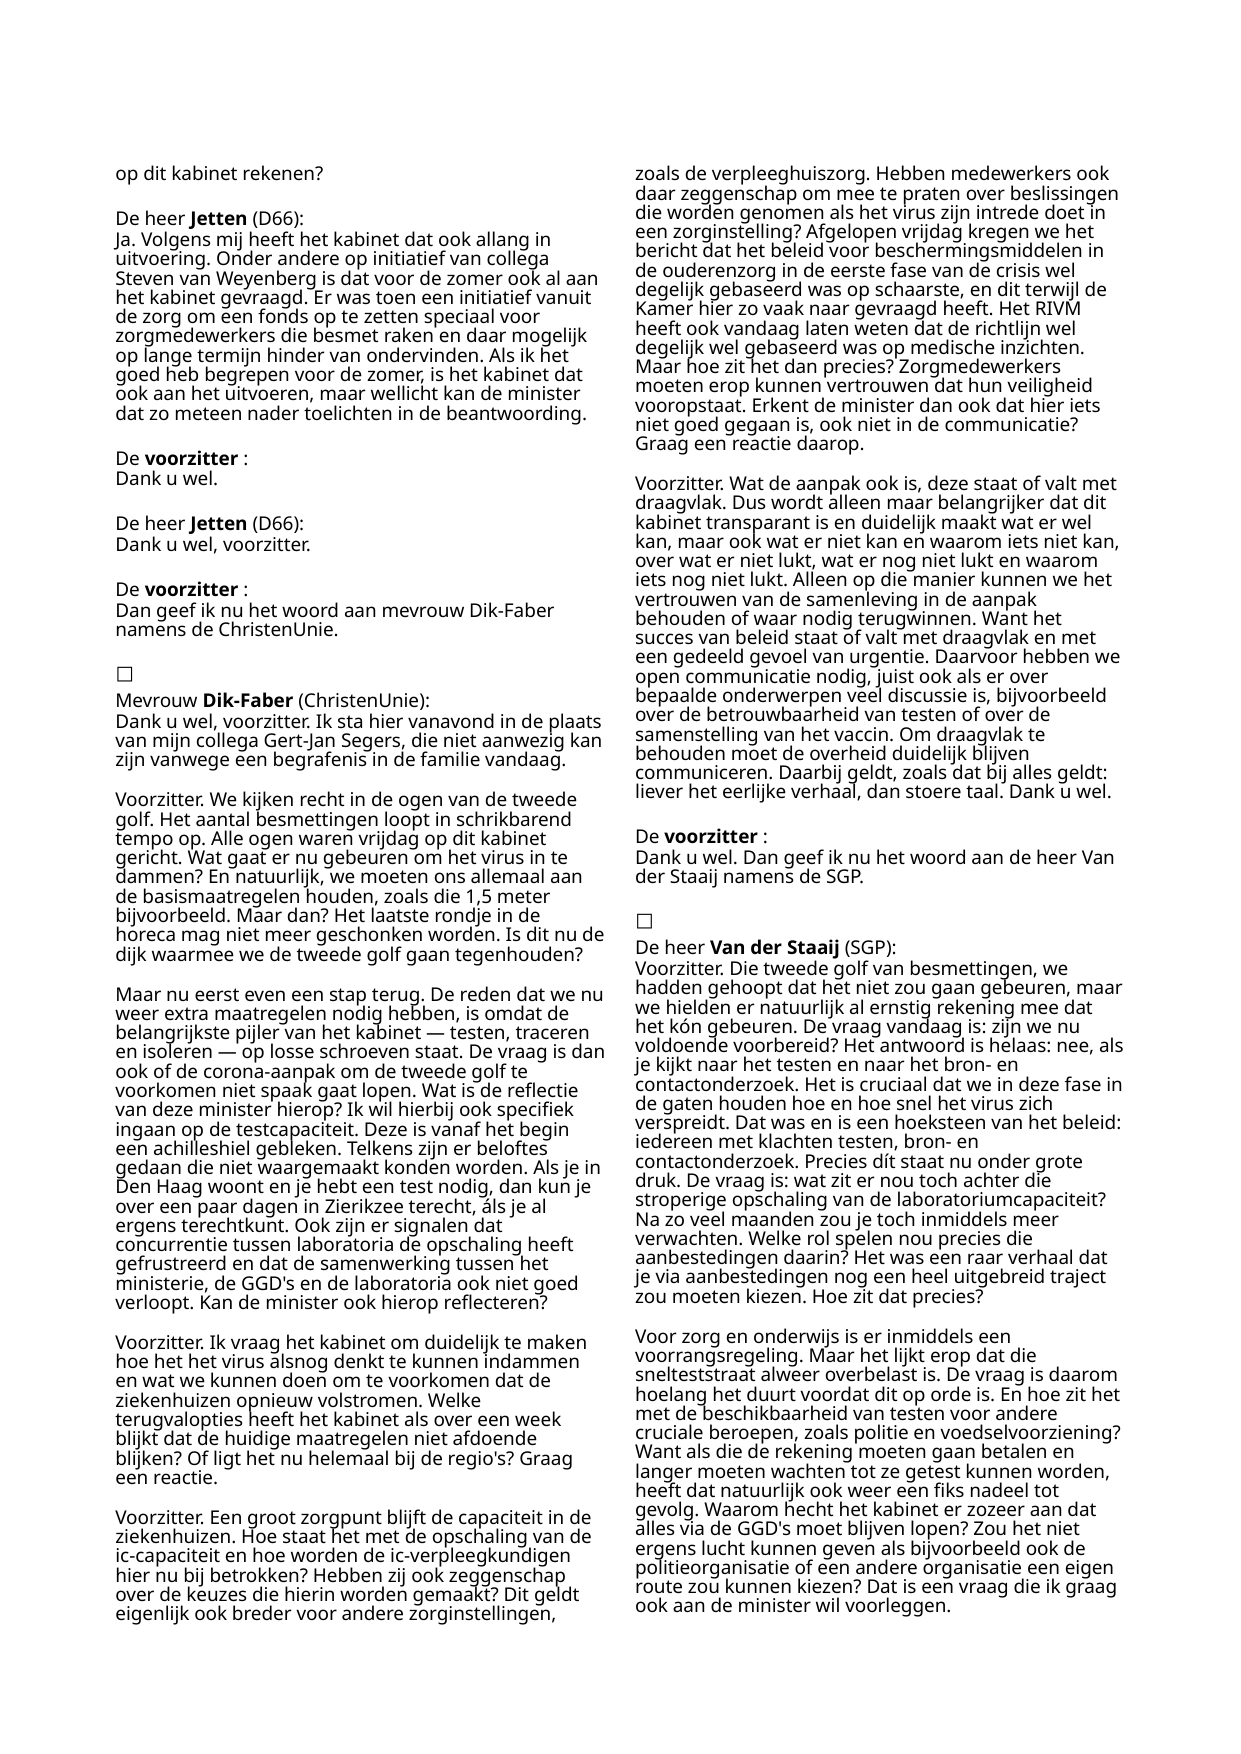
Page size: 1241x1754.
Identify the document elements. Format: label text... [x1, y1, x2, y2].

text Voorzitter. Wat de aanpak ook is, deze staat of valt met draagvlak. Dus wordt alleen maar belangrijker dat dit kabinet transparant is en duidelijk maakt wat er wel kan, maar ook wat er niet kan en waarom iets niet kan, over wat er niet lukt, wat er nog niet lukt en waarom iets nog niet lukt. Alleen op die manier kunnen we het vertrouwen van de samenleving in de aanpak behouden of waar nodig terugwinnen. Want het succes van beleid staat of valt met draagvlak en met een gedeeld gevoel van urgentie. Daarvoor hebben we open communicatie nodig, juist ook als er over bepaalde onderwerpen veel discussie is, bijvoorbeeld over de betrouwbaarheid van testen of over de samenstelling van het vaccin. Om draagvlak te behouden moet de overheid duidelijk blijven communiceren. Daarbij geldt, zoals dat bij alles geldt: liever het eerlijke verhaal, dan stoere taal. Dank u wel. [635, 475, 1125, 803]
text Maar nu eerst even een stap terug. De reden dat we nu weer extra maatregelen nodig hebben, is omdat de belangrijkste pijler van het kabinet — testen, traceren en isoleren — op losse schroeven staat. De vraag is dan ook of de corona-aanpak om de tweede golf te voorkomen niet spaak gaat lopen. Wat is de reflectie van deze minister hierop? Ik wil hierbij ook specifiek ingaan op de testcapaciteit. Deze is vanaf het begin een achilleshiel gebleken. Telkens zijn er beloftes gedaan die niet waargemaakt konden worden. Als je in Den Haag woont en je hebt een test nodig, dan kun je over een paar dagen in Zierikzee terecht, áls je al ergens terechtkunt. Ook zijn er signalen dat concurrentie tussen laboratoria de opschaling heeft gefrustreerd en dat de samenwerking tussen het ministerie, de GGD's en de laboratoria ook niet goed verloopt. Kan de minister ook hierop reflecteren? [115, 986, 605, 1313]
text Voorzitter. We kijken recht in de ogen van de tweede golf. Het aantal besmettingen loopt in schrikbarend tempo op. Alle ogen waren vrijdag op dit kabinet gericht. Wat gaat er nu gebeuren om het virus in te dammen? En natuurlijk, we moeten ons allemaal aan de basismaatregelen houden, zoals die 1,5 meter bijvoorbeeld. Maar dan? Het laatste rondje in de horeca mag niet meer geschonken worden. Is dit nu de dijk waarmee we de tweede golf gaan tegenhouden? [115, 791, 605, 965]
text De heer Van der Staaij (SGP): [635, 934, 1125, 960]
text Voorzitter. Een groot zorgpunt blijft de capaciteit in de ziekenhuizen. Hoe staat het met de opschaling van de ic-capaciteit en hoe worden de ic-verpleegkundigen hier nu bij betrokken? Hebben zij ook zeggenschap over de keuzes die hierin worden gemaakt? Dit geldt eigenlijk ook breder voor andere zorginstellingen, [115, 1509, 605, 1624]
text zoals de verpleeghuiszorg. Hebben medewerkers ook daar zeggenschap om mee te praten over beslissingen die worden genomen als het virus zijn intrede doet in een zorginstelling? Afgelopen vrijdag kregen we het bericht dat het beleid voor beschermingsmiddelen in de ouderenzorg in de eerste fase van de crisis wel degelijk gebaseerd was op schaarste, en dit terwijl de Kamer hier zo vaak naar gevraagd heeft. Het RIVM heeft ook vandaag laten weten dat de richtlijn wel degelijk wel gebaseerd was op medische inzichten. Maar hoe zit het dan precies? Zorgmedewerkers moeten erop kunnen vertrouwen dat hun veiligheid vooropstaat. Erkent de minister dan ook dat hier iets niet goed gegaan is, ook niet in de communicatie? Graag een reactie daarop. [635, 165, 1125, 454]
text Dank u wel. [115, 470, 605, 490]
text De voorzitter : [115, 576, 605, 602]
text Mevrouw Dik-Faber (ChristenUnie): [115, 687, 605, 713]
text Voorzitter. Ik vraag het kabinet om duidelijk te maken hoe het het virus alsnog denkt te kunnen indammen en wat we kunnen doen om te voorkomen dat de ziekenhuizen opnieuw volstromen. Welke terugvalopties heeft het kabinet als over een week blijkt dat de huidige maatregelen niet afdoende blijken? Of ligt het nu helemaal bij de regio's? Graag een reactie. [115, 1334, 605, 1488]
text Dan geef ik nu het woord aan mevrouw Dik-Faber namens de ChristenUnie. [115, 602, 605, 641]
text Dank u wel, voorzitter. Ik sta hier vanavond in de plaats van mijn collega Gert-Jan Segers, die niet aanwezig kan zijn vanwege een begrafenis in de familie vandaag. [115, 713, 605, 771]
text De voorzitter : [115, 445, 605, 470]
text De voorzitter : [635, 823, 1125, 849]
text Dank u wel, voorzitter. [115, 536, 605, 556]
text De heer Jetten (D66): [115, 511, 605, 536]
text op dit kabinet rekenen? [115, 165, 605, 184]
text De heer Jetten (D66): [115, 205, 605, 231]
text Voorzitter. Die tweede golf van besmettingen, we hadden gehoopt dat het niet zou gaan gebeuren, maar we hielden er natuurlijk al ernstig rekening mee dat het kón gebeuren. De vraag vandaag is: zijn we nu voldoende voorbereid? Het antwoord is helaas: nee, als je kijkt naar het testen en naar het bron- en contactonderzoek. Het is cruciaal dat we in deze fase in de gaten houden hoe en hoe snel het virus zich verspreidt. Dat was en is een hoeksteen van het beleid: iedereen met klachten testen, bron- en contactonderzoek. Precies dít staat nu onder grote druk. De vraag is: wat zit er nou toch achter die stroperige opschaling van de laboratoriumcapaciteit? Na zo veel maanden zou je toch inmiddels meer verwachten. Welke rol spelen nou precies die aanbestedingen daarin? Het was een raar verhaal dat je via aanbestedingen nog een heel uitgebreid traject zou moeten kiezen. Hoe zit dat precies? [635, 960, 1125, 1307]
text Voor zorg en onderwijs is er inmiddels een voorrangsregeling. Maar het lijkt erop dat die snelteststraat alweer overbelast is. De vraag is daarom hoelang het duurt voordat dit op orde is. En hoe zit het met de beschikbaarheid van testen voor andere cruciale beroepen, zoals politie en voedselvoorziening? Want als die de rekening moeten gaan betalen en langer moeten wachten tot ze getest kunnen worden, heeft dat natuurlijk ook weer een fiks nadeel tot gevolg. Waarom hecht het kabinet er zozeer aan dat alles via de GGD's moet blijven lopen? Zou het niet ergens lucht kunnen geven als bijvoorbeeld ook de politieorganisatie of een andere organisatie een eigen route zou kunnen kiezen? Dat is een vraag die ik graag ook aan de minister wil voorleggen. [635, 1328, 1125, 1617]
text Dank u wel. Dan geef ik nu het woord aan de heer Van der Staaij namens de SGP. [635, 849, 1125, 888]
text ⬜ [635, 909, 1125, 934]
text Ja. Volgens mij heeft het kabinet dat ook allang in uitvoering. Onder andere op initiatief van collega Steven van Weyenberg is dat voor de zomer ook al aan het kabinet gevraagd. Er was toen een initiatief vanuit de zorg om een fonds op te zetten speciaal voor zorgmedewerkers die besmet raken en daar mogelijk op lange termijn hinder van ondervinden. Als ik het goed heb begrepen voor de zomer, is het kabinet dat ook aan het uitvoeren, maar wellicht kan de minister dat zo meteen nader toelichten in de beantwoording. [115, 231, 605, 424]
text ⬜ [115, 661, 605, 687]
